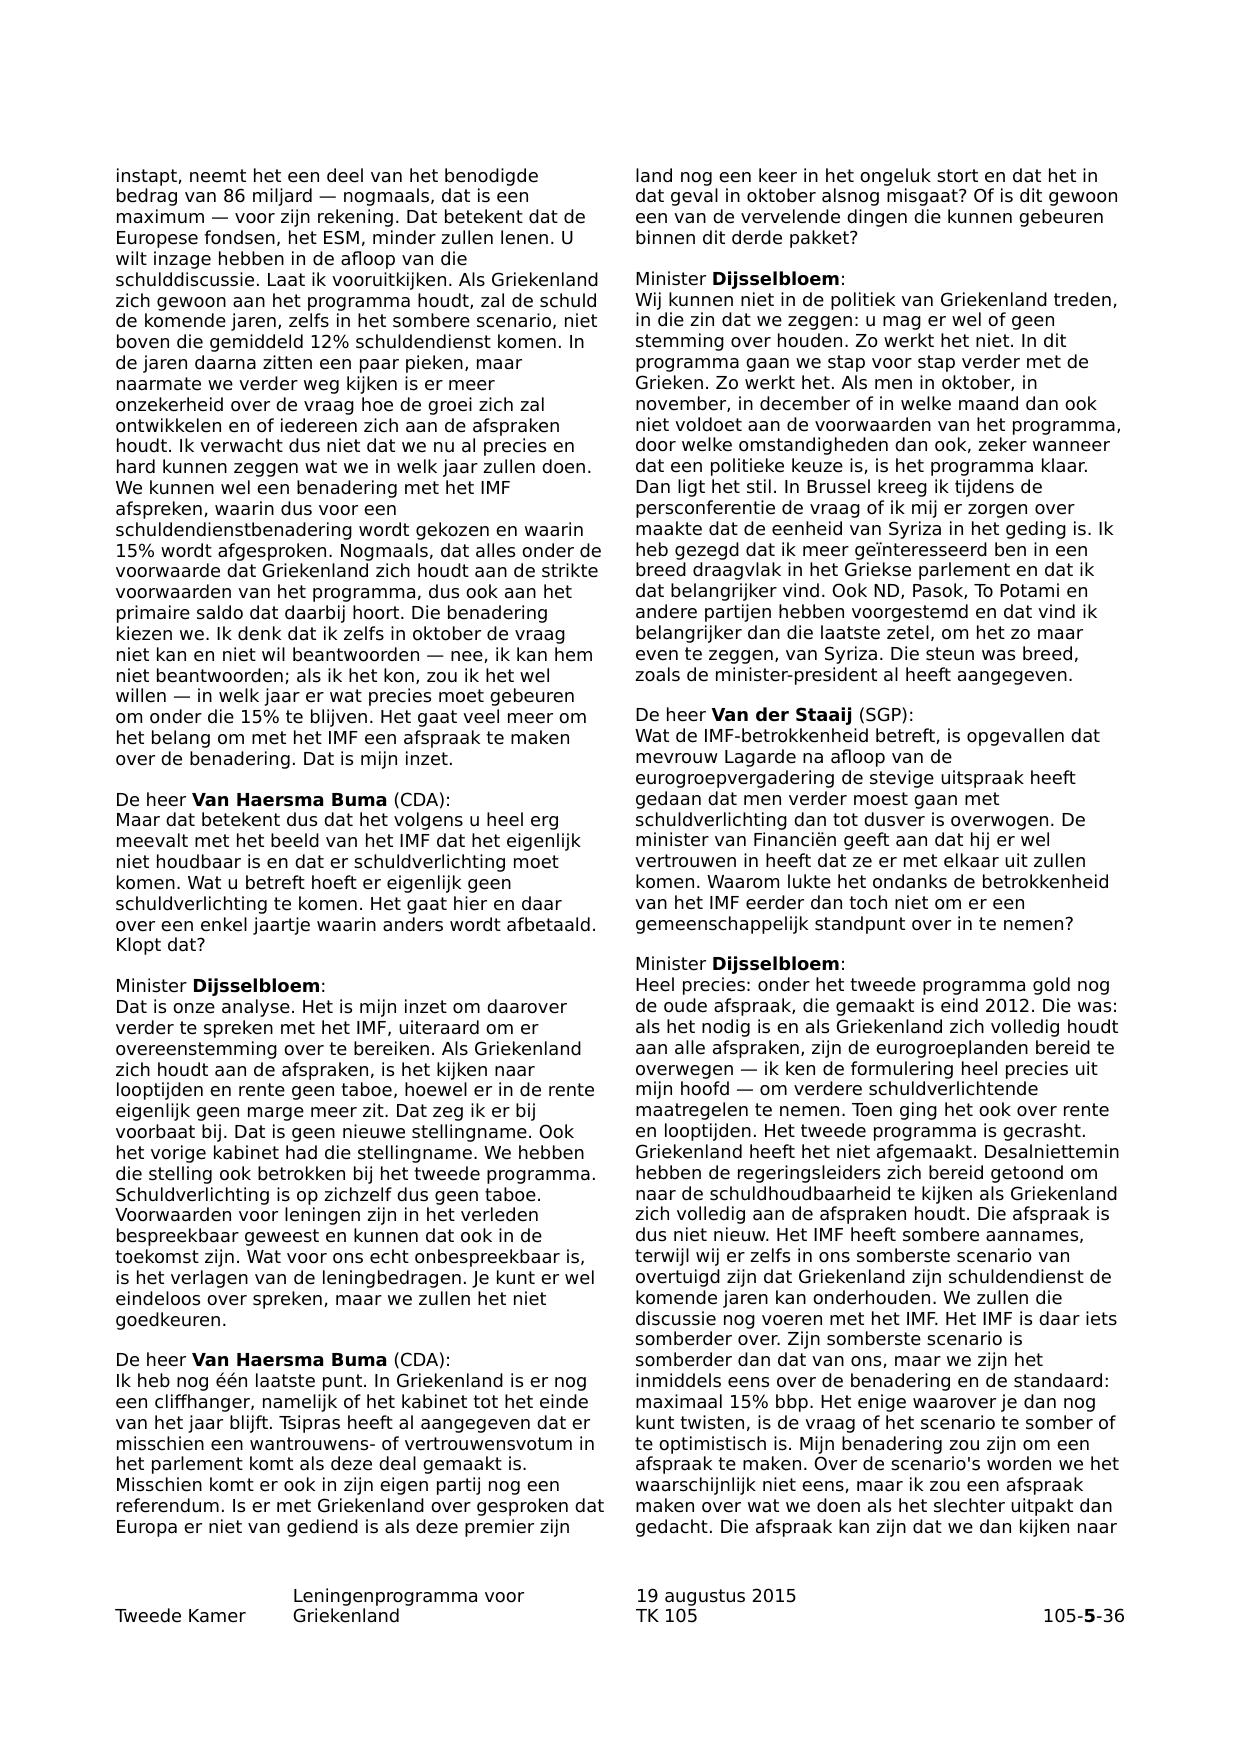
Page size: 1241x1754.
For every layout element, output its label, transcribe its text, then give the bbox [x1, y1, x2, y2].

text instapt, neemt het een deel van het benodigde bedrag van 86 miljard — nogmaals, dat is een maximum — voor zijn rekening. Dat betekent dat de Europese fondsen, het ESM, minder zullen lenen. U wilt inzage hebben in de afloop van die schulddiscussie. Laat ik vooruitkijken. Als Griekenland zich gewoon aan het programma houdt, zal de schuld de komende jaren, zelfs in het sombere scenario, niet boven die gemiddeld 12% schuldendienst komen. In de jaren daarna zitten een paar pieken, maar naarmate we verder weg kijken is er meer onzekerheid over de vraag hoe de groei zich zal ontwikkelen en of iedereen zich aan de afspraken houdt. Ik verwacht dus niet dat we nu al precies en hard kunnen zeggen wat we in welk jaar zullen doen. We kunnen wel een benadering met het IMF afspreken, waarin dus voor een schuldendienstbenadering wordt gekozen en waarin 15% wordt afgesproken. Nogmaals, dat alles onder de voorwaarde dat Griekenland zich houdt aan de strikte voorwaarden van het programma, dus ook aan het primaire saldo dat daarbij hoort. Die benadering kiezen we. Ik denk dat ik zelfs in oktober de vraag niet kan en niet wil beantwoorden — nee, ik kan hem niet beantwoorden; als ik het kon, zou ik het wel willen — in welk jaar er wat precies moet gebeuren om onder die 15% te blijven. Het gaat veel meer om het belang om met het IMF een afspraak te maken over de benadering. Dat is mijn inzet. [115, 165, 605, 769]
text De heer Van Haersma Buma (CDA): [115, 789, 605, 810]
text Heel precies: onder het tweede programma gold nog de oude afspraak, die gemaakt is eind 2012. Die was: als het nodig is en als Griekenland zich volledig houdt aan alle afspraken, zijn de eurogroeplanden bereid te overwegen — ik ken de formulering heel precies uit mijn hoofd — om verdere schuldverlichtende maatregelen te nemen. Toen ging het ook over rente en looptijden. Het tweede programma is gecrasht. Griekenland heeft het niet afgemaakt. Desalniettemin hebben de regeringsleiders zich bereid getoond om naar de schuldhoudbaarheid te kijken als Griekenland zich volledig aan de afspraken houdt. Die afspraak is dus niet nieuw. Het IMF heeft sombere aannames, terwijl wij er zelfs in ons somberste scenario van overtuigd zijn dat Griekenland zijn schuldendienst de komende jaren kan onderhouden. We zullen die discussie nog voeren met het IMF. Het IMF is daar iets somberder over. Zijn somberste scenario is somberder dan dat van ons, maar we zijn het inmiddels eens over de benadering en de standaard: maximaal 15% bbp. Het enige waarover je dan nog kunt twisten, is de vraag of het scenario te somber of te optimistisch is. Mijn benadering zou zijn om een afspraak te maken. Over de scenario's worden we het waarschijnlijk niet eens, maar ik zou een afspraak maken over wat we doen als het slechter uitpakt dan gedacht. Die afspraak kan zijn dat we dan kijken naar [635, 975, 1125, 1537]
text Maar dat betekent dus dat het volgens u heel erg meevalt met het beeld van het IMF dat het eigenlijk niet houdbaar is en dat er schuldverlichting moet komen. Wat u betreft hoeft er eigenlijk geen schuldverlichting te komen. Het gaat hier en daar over een enkel jaartje waarin anders wordt afbetaald. Klopt dat? [115, 810, 605, 956]
text De heer Van Haersma Buma (CDA): [115, 1350, 605, 1371]
text Dat is onze analyse. Het is mijn inzet om daarover verder te spreken met het IMF, uiteraard om er overeenstemming over te bereiken. Als Griekenland zich houdt aan de afspraken, is het kijken naar looptijden en rente geen taboe, hoewel er in de rente eigenlijk geen marge meer zit. Dat zeg ik er bij voorbaat bij. Dat is geen nieuwe stellingname. Ook het vorige kabinet had die stellingname. We hebben die stelling ook betrokken bij het tweede programma. Schuldverlichting is op zichzelf dus geen taboe. Voorwaarden voor leningen zijn in het verleden bespreekbaar geweest en kunnen dat ook in de toekomst zijn. Wat voor ons echt onbespreekbaar is, is het verlagen van de leningbedragen. Je kunt er wel eindeloos over spreken, maar we zullen het niet goedkeuren. [115, 997, 605, 1330]
text Minister Dijsselbloem: [115, 976, 605, 997]
text Wat de IMF-betrokkenheid betreft, is opgevallen dat mevrouw Lagarde na afloop van de eurogroepvergadering de stevige uitspraak heeft gedaan dat men verder moest gaan met schuldverlichting dan tot dusver is overwogen. De minister van Financiën geeft aan dat hij er wel vertrouwen in heeft dat ze er met elkaar uit zullen komen. Waarom lukte het ondanks de betrokkenheid van het IMF eerder dan toch niet om er een gemeenschappelijk standpunt over in te nemen? [635, 726, 1125, 934]
text Ik heb nog één laatste punt. In Griekenland is er nog een cliffhanger, namelijk of het kabinet tot het einde van het jaar blijft. Tsipras heeft al aangegeven dat er misschien een wantrouwens- of vertrouwensvotum in het parlement komt als deze deal gemaakt is. Misschien komt er ook in zijn eigen partij nog een referendum. Is er met Griekenland over gesproken dat Europa er niet van gediend is als deze premier zijn [115, 1371, 605, 1537]
text land nog een keer in het ongeluk stort en dat het in dat geval in oktober alsnog misgaat? Of is dit gewoon een van de vervelende dingen die kunnen gebeuren binnen dit derde pakket? [635, 165, 1125, 249]
text Minister Dijsselbloem: [635, 269, 1125, 289]
text Minister Dijsselbloem: [635, 954, 1125, 975]
text Wij kunnen niet in de politiek van Griekenland treden, in die zin dat we zeggen: u mag er wel of geen stemming over houden. Zo werkt het niet. In dit programma gaan we stap voor stap verder met de Grieken. Zo werkt het. Als men in oktober, in november, in december of in welke maand dan ook niet voldoet aan de voorwaarden van het programma, door welke omstandigheden dan ook, zeker wanneer dat een politieke keuze is, is het programma klaar. Dan ligt het stil. In Brussel kreeg ik tijdens de persconferentie de vraag of ik mij er zorgen over maakte dat de eenheid van Syriza in het geding is. Ik heb gezegd dat ik meer geïnteresseerd ben in een breed draagvlak in het Griekse parlement en dat ik dat belangrijker vind. Ook ND, Pasok, To Potami en andere partijen hebben voorgestemd en dat vind ik belangrijker dan die laatste zetel, om het zo maar even te zeggen, van Syriza. Die steun was breed, zoals de minister-president al heeft aangegeven. [635, 289, 1125, 685]
text De heer Van der Staaij (SGP): [635, 705, 1125, 726]
